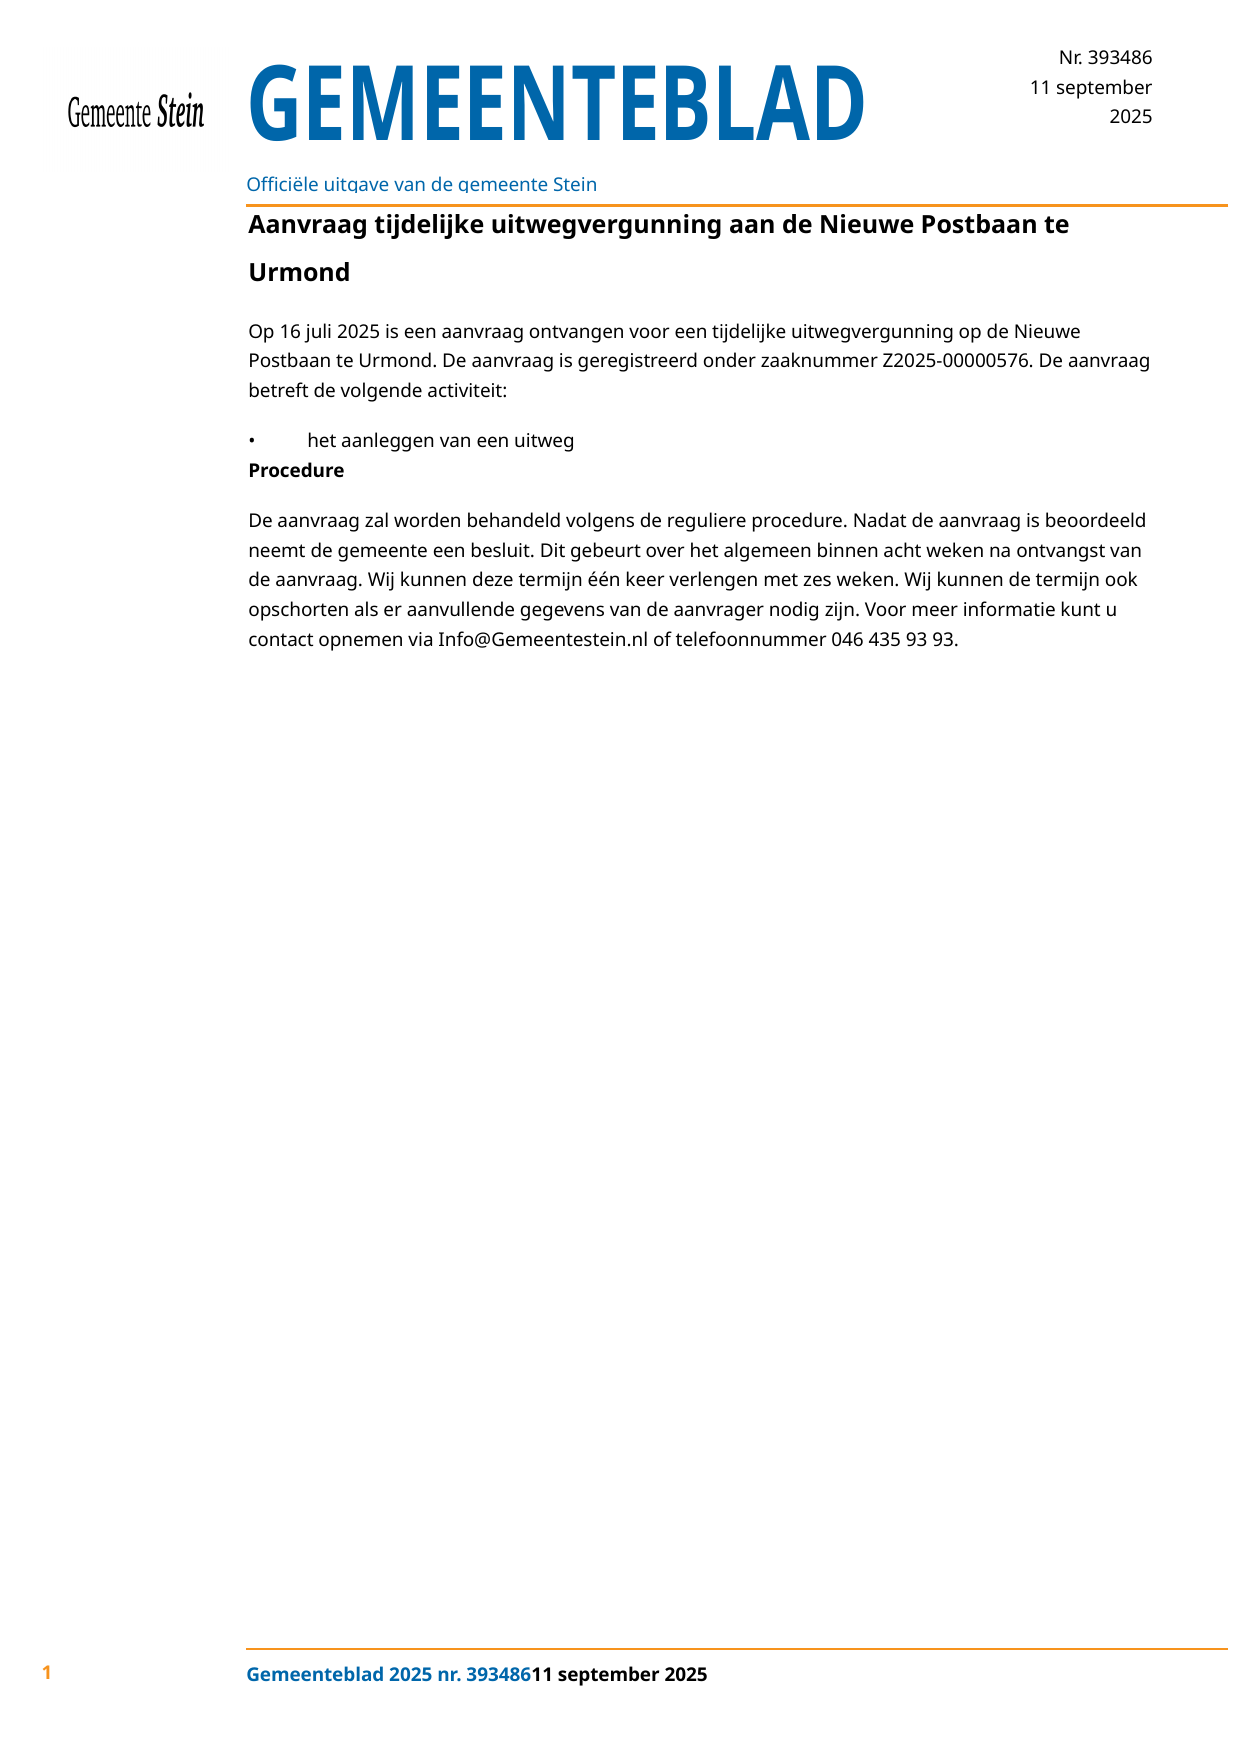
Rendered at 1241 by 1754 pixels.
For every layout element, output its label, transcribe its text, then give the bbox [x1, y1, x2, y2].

text Aanvraag tijdelijke uitwegvergunning aan de Nieuwe Postbaan te Urmond [248, 207, 1152, 288]
picture [41, 47, 231, 172]
list het aanleggen van een uitweg [248, 427, 1152, 453]
text Procedure [248, 457, 1152, 483]
text Op 16 juli 2025 is een aanvraag ontvangen voor een tijdelijke uitwegvergunning op de Nieuwe Postbaan te Urmond. De aanvraag is geregistreerd onder zaaknummer Z2025-00000576. De aanvraag betreft de volgende activiteit: [248, 318, 1152, 403]
text De aanvraag zal worden behandeld volgens de reguliere procedure. Nadat de aanvraag is beoordeeld neemt de gemeente een besluit. Dit gebeurt over het algemeen binnen acht weken na ontvangst van de aanvraag. Wij kunnen deze termijn één keer verlengen met zes weken. Wij kunnen de termijn ook opschorten als er aanvullende gegevens van de aanvrager nodig zijn. Voor meer informatie kunt u contact opnemen via Info@Gemeentestein.nl of telefoonnummer 046 435 93 93. [248, 507, 1152, 652]
